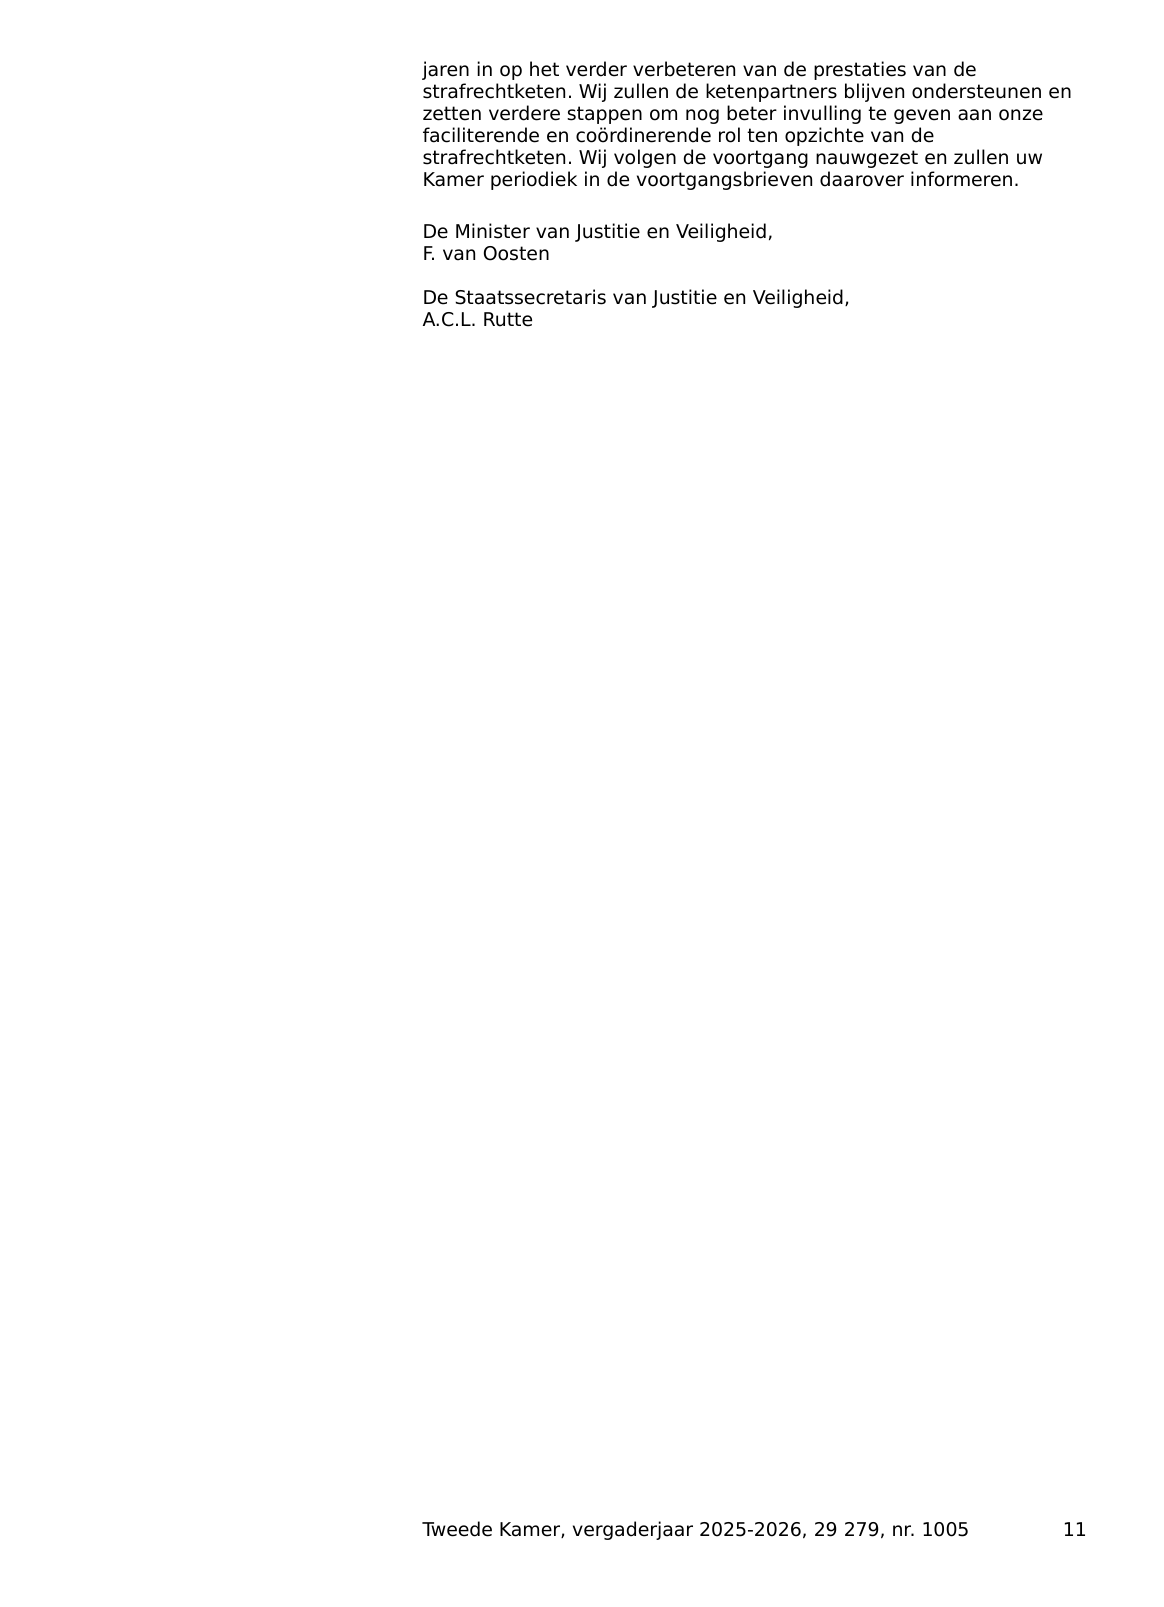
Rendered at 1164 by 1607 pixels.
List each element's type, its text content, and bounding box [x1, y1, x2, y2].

text jaren in op het verder verbeteren van de prestaties van de strafrechtketen. Wij zullen de ketenpartners blijven ondersteunen en zetten verdere stappen om nog beter invulling te geven aan onze faciliterende en coördinerende rol ten opzichte van de strafrechtketen. Wij volgen de voortgang nauwgezet en zullen uw Kamer periodiek in de voortgangsbrieven daarover informeren. [422, 59, 1087, 191]
text De Minister van Justitie en Veiligheid, F. van Oosten [422, 221, 1087, 265]
text De Staatssecretaris van Justitie en Veiligheid, A.C.L. Rutte [422, 287, 1087, 331]
